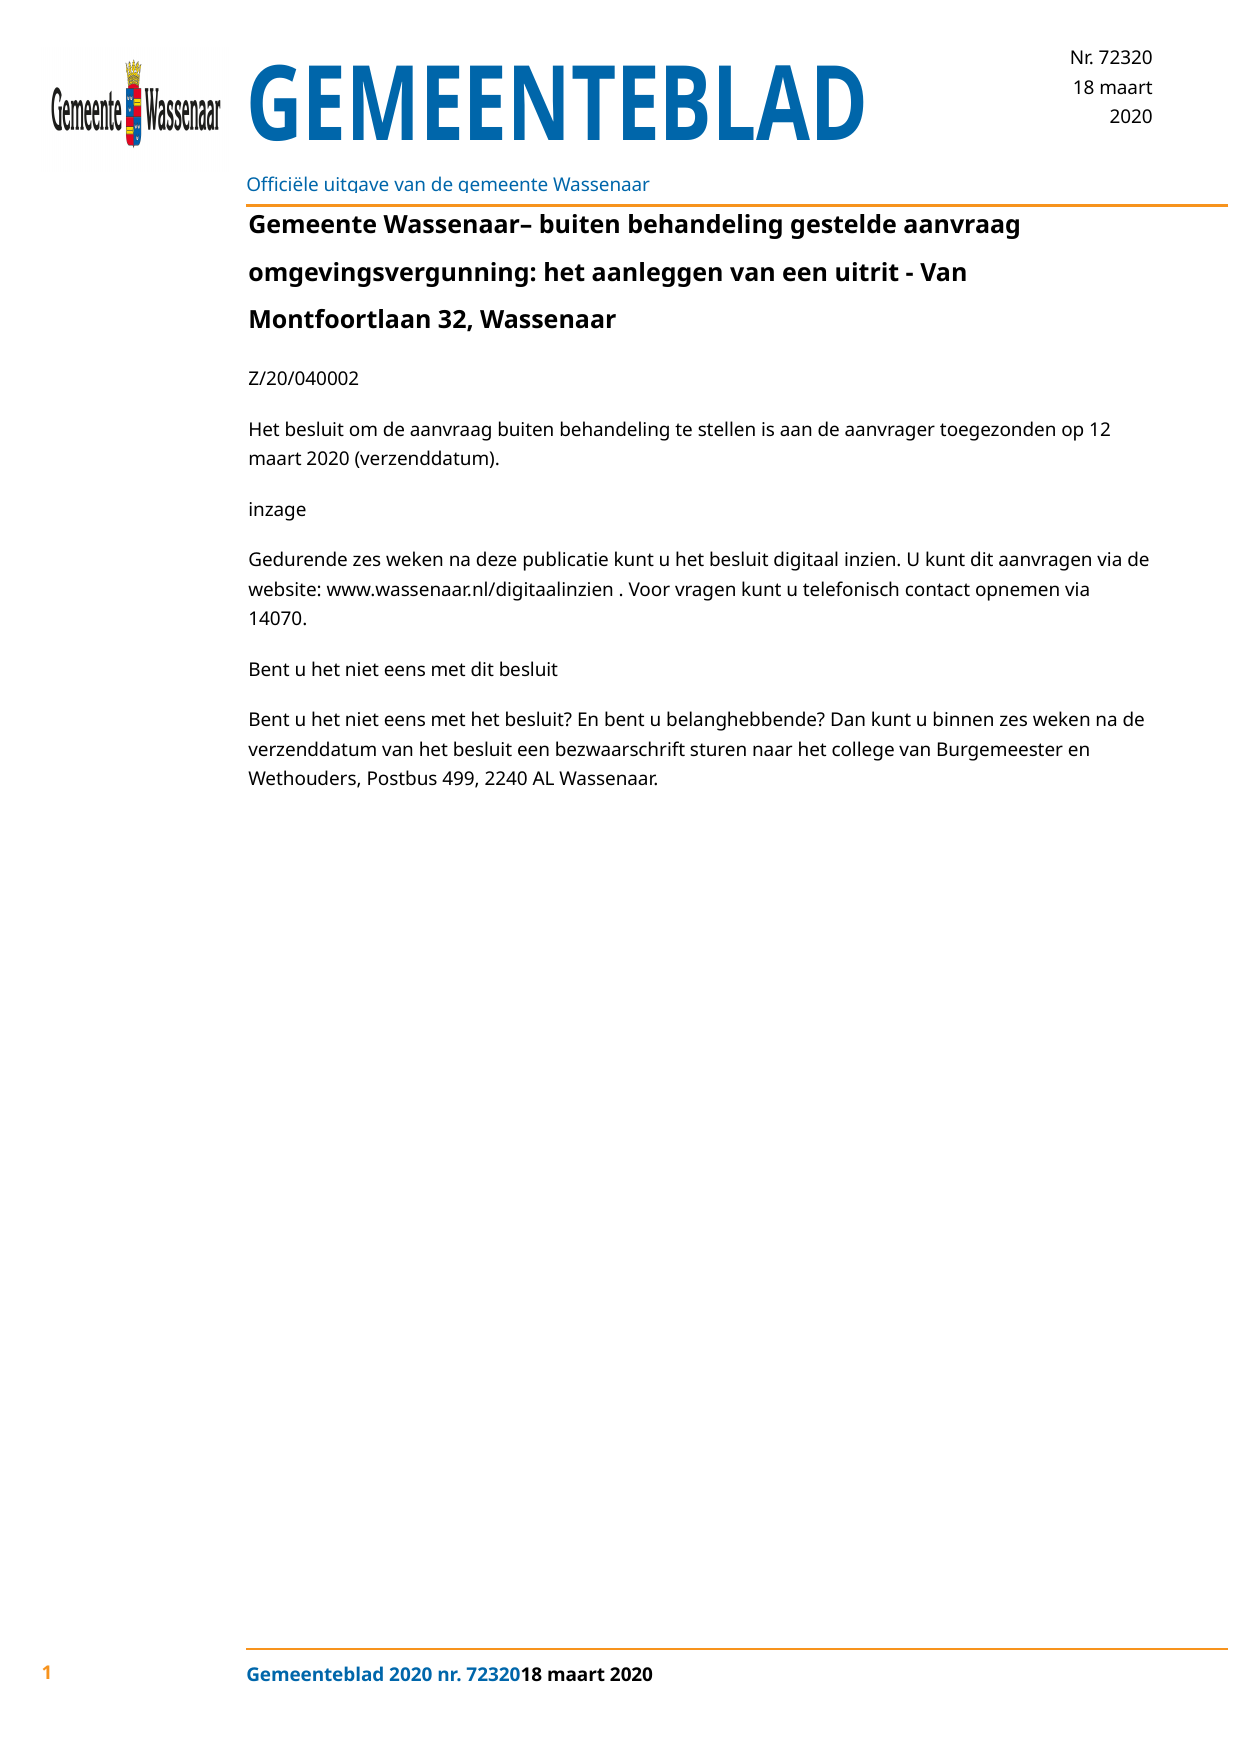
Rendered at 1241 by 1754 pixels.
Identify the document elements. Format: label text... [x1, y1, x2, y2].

text Gemeente Wassenaar– buiten behandeling gestelde aanvraag omgevingsvergunning: het aanleggen van een uitrit - Van Montfoortlaan 32, Wassenaar [248, 207, 1152, 336]
text Gedurende zes weken na deze publicatie kunt u het besluit digitaal inzien. U kunt dit aanvragen via de website: www.wassenaar.nl/digitaalinzien . Voor vragen kunt u telefonisch contact opnemen via 14070. [248, 546, 1152, 631]
text Bent u het niet eens met het besluit? En bent u belanghebbende? Dan kunt u binnen zes weken na de verzenddatum van het besluit een bezwaarschrift sturen naar het college van Burgemeester en Wethouders, Postbus 499, 2240 AL Wassenaar. [248, 706, 1152, 791]
text Het besluit om de aanvraag buiten behandeling te stellen is aan de aanvrager toegezonden op 12 maart 2020 (verzenddatum). [248, 416, 1152, 471]
text inzage [248, 496, 1152, 522]
text Z/20/040002 [248, 366, 1152, 391]
text Bent u het niet eens met dit besluit [248, 656, 1152, 682]
picture [41, 47, 231, 172]
